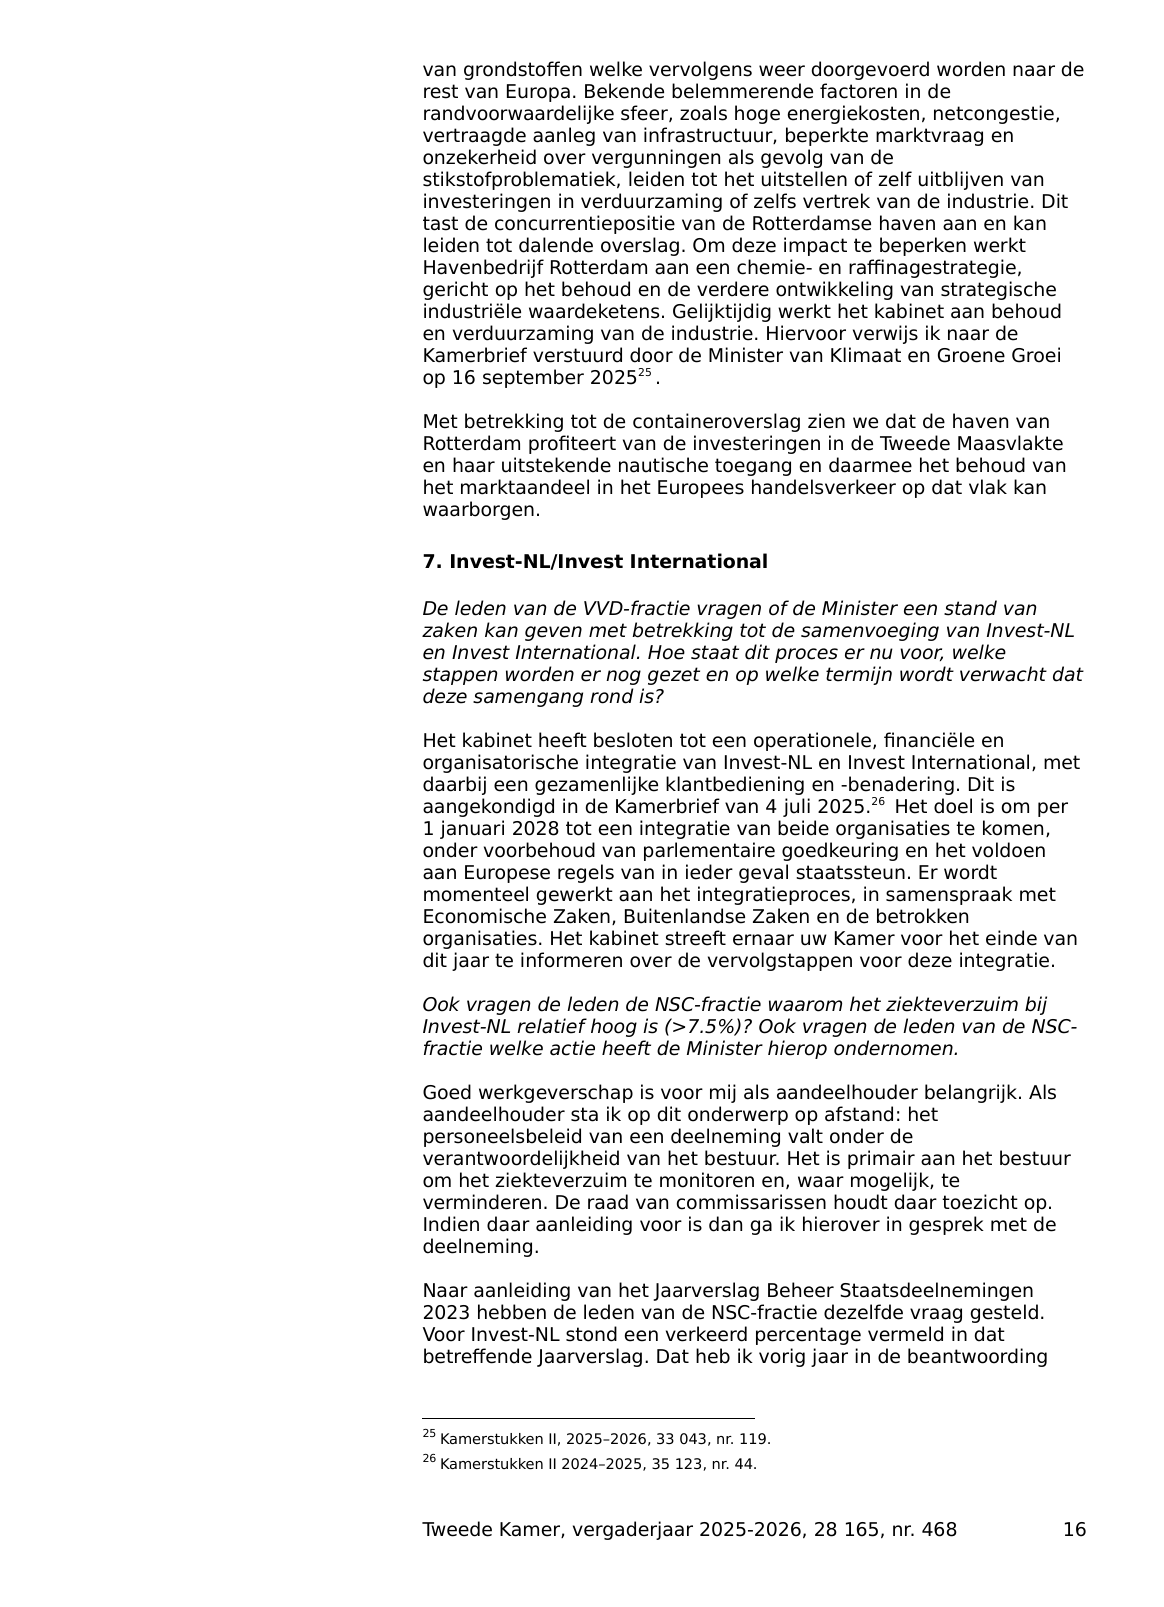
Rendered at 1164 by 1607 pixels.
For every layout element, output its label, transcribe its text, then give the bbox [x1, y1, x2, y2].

text Kamerstukken II, 2025–2026, 33 043, nr. 119. [422, 1427, 1087, 1449]
text Het kabinet heeft besloten tot een operationele, financiële en organisatorische integratie van Invest-NL en Invest International, met daarbij een gezamenlijke klantbediening en -benadering. Dit is aangekondigd in de Kamerbrief van 4 juli 2025. Het doel is om per 1 januari 2028 tot een integratie van beide organisaties te komen, onder voorbehoud van parlementaire goedkeuring en het voldoen aan Europese regels van in ieder geval staatssteun. Er wordt momenteel gewerkt aan het integratieproces, in samenspraak met Economische Zaken, Buitenlandse Zaken en de betrokken organisaties. Het kabinet streeft ernaar uw Kamer voor het einde van dit jaar te informeren over de vervolgstappen voor deze integratie. [422, 730, 1087, 972]
text Met betrekking tot de containeroverslag zien we dat de haven van Rotterdam profiteert van de investeringen in de Tweede Maasvlakte en haar uitstekende nautische toegang en daarmee het behoud van het marktaandeel in het Europees handelsverkeer op dat vlak kan waarborgen. [422, 411, 1087, 521]
text van grondstoffen welke vervolgens weer doorgevoerd worden naar de rest van Europa. Bekende belemmerende factoren in de randvoorwaardelijke sfeer, zoals hoge energiekosten, netcongestie, vertraagde aanleg van infrastructuur, beperkte marktvraag en onzekerheid over vergunningen als gevolg van de stikstofproblematiek, leiden tot het uitstellen of zelf uitblijven van investeringen in verduurzaming of zelfs vertrek van de industrie. Dit tast de concurrentiepositie van de Rotterdamse haven aan en kan leiden tot dalende overslag. Om deze impact te beperken werkt Havenbedrijf Rotterdam aan een chemie- en raffinagestrategie, gericht op het behoud en de verdere ontwikkeling van strategische industriële waardeketens. Gelijktijdig werkt het kabinet aan behoud en verduurzaming van de industrie. Hiervoor verwijs ik naar de Kamerbrief verstuurd door de Minister van Klimaat en Groene Groei op 16 september 2025. [422, 59, 1087, 389]
subtitle 7. Invest-NL/Invest International [422, 551, 1087, 573]
text Goed werkgeverschap is voor mij als aandeelhouder belangrijk. Als aandeelhouder sta ik op dit onderwerp op afstand: het personeelsbeleid van een deelneming valt onder de verantwoordelijkheid van het bestuur. Het is primair aan het bestuur om het ziekteverzuim te monitoren en, waar mogelijk, te verminderen. De raad van commissarissen houdt daar toezicht op. Indien daar aanleiding voor is dan ga ik hierover in gesprek met de deelneming. [422, 1082, 1087, 1258]
text Naar aanleiding van het Jaarverslag Beheer Staatsdeelnemingen 2023 hebben de leden van de NSC-fractie dezelfde vraag gesteld. Voor Invest-NL stond een verkeerd percentage vermeld in dat betreffende Jaarverslag. Dat heb ik vorig jaar in de beantwoording [422, 1280, 1087, 1368]
text Ook vragen de leden de NSC-fractie waarom het ziekteverzuim bij Invest-NL relatief hoog is (>7.5%)? Ook vragen de leden van de NSC-fractie welke actie heeft de Minister hierop ondernomen. [422, 994, 1087, 1060]
text Kamerstukken II 2024–2025, 35 123, nr. 44. [422, 1452, 1087, 1474]
text De leden van de VVD-fractie vragen of de Minister een stand van zaken kan geven met betrekking tot de samenvoeging van Invest-NL en Invest International. Hoe staat dit proces er nu voor, welke stappen worden er nog gezet en op welke termijn wordt verwacht dat deze samengang rond is? [422, 598, 1087, 708]
